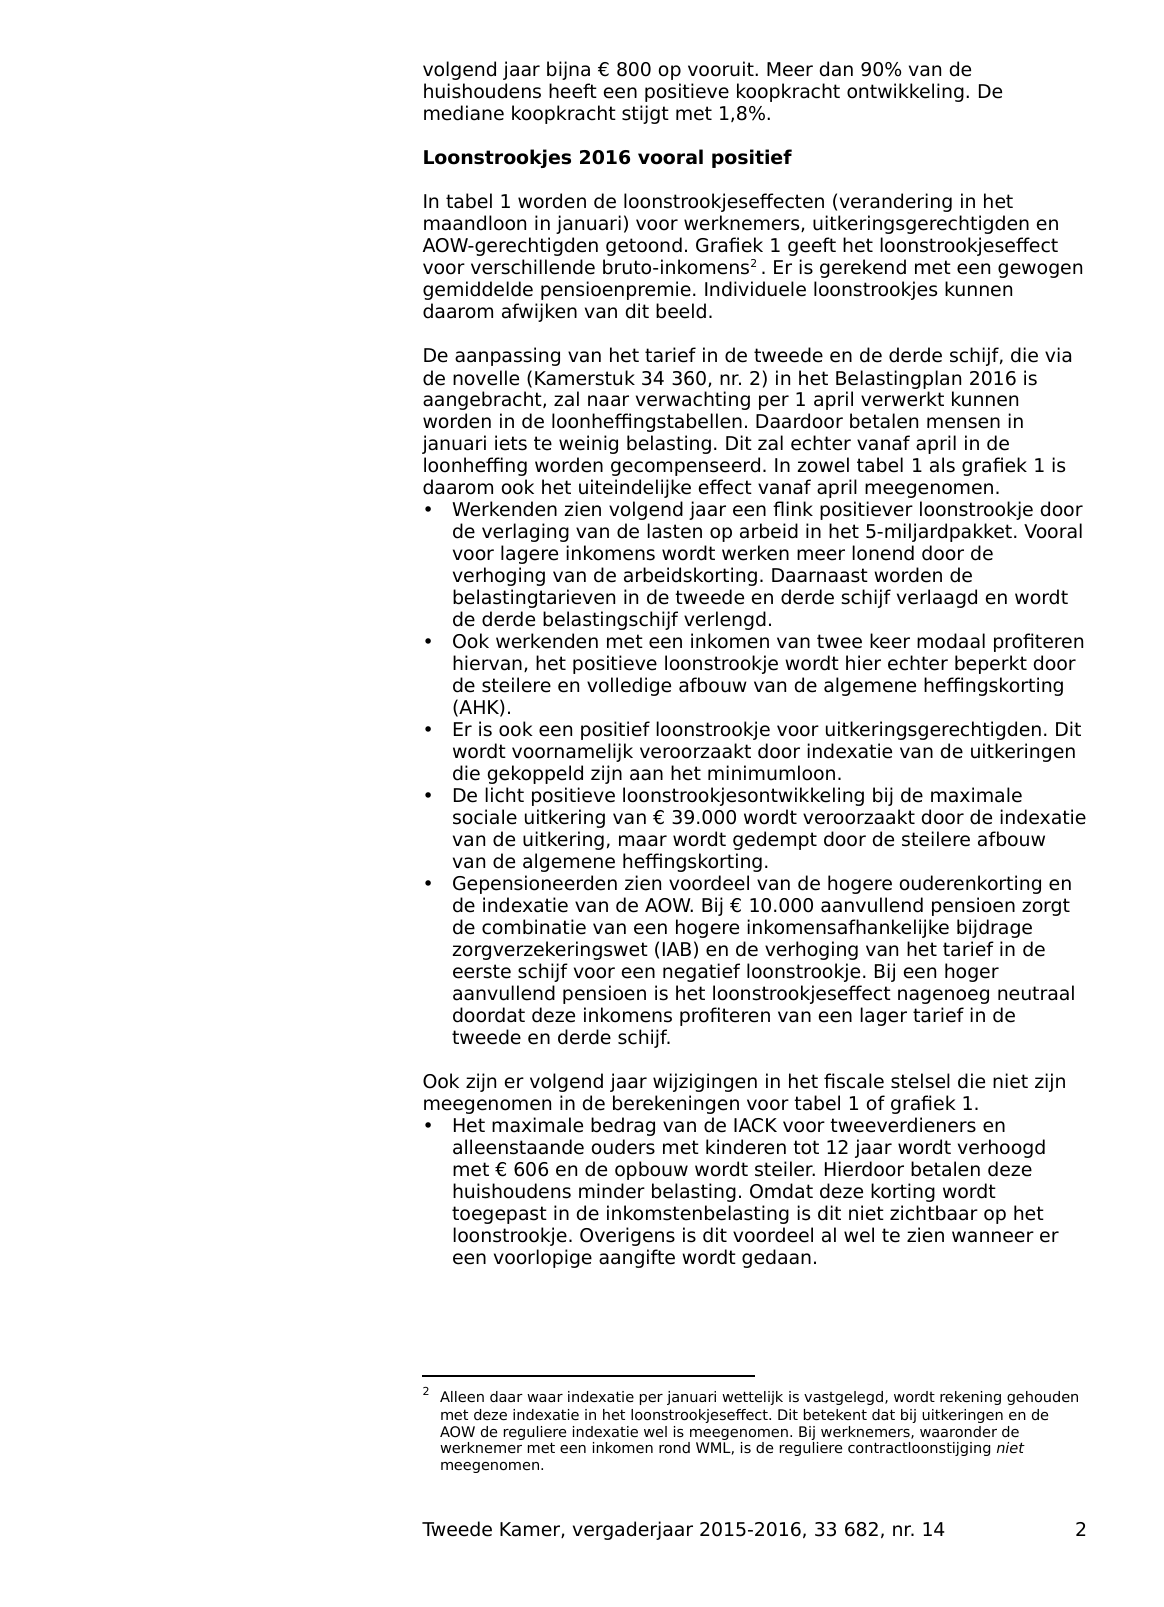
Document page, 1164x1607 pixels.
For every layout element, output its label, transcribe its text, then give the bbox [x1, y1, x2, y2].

text De aanpassing van het tarief in de tweede en de derde schijf, die via de novelle (Kamerstuk 34 360, nr. 2) in het Belastingplan 2016 is aangebracht, zal naar verwachting per 1 april verwerkt kunnen worden in de loonheffingstabellen. Daardoor betalen mensen in januari iets te weinig belasting. Dit zal echter vanaf april in de loonheffing worden gecompenseerd. In zowel tabel 1 als grafiek 1 is daarom ook het uiteindelijke effect vanaf april meegenomen. [422, 345, 1087, 499]
text • Er is ook een positief loonstrookje voor uitkeringsgerechtigden. Dit wordt voornamelijk veroorzaakt door indexatie van de uitkeringen die gekoppeld zijn aan het minimumloon. [422, 719, 1087, 785]
subtitle Loonstrookjes 2016 vooral positief [422, 147, 1087, 169]
text • Werkenden zien volgend jaar een flink positiever loonstrookje door de verlaging van de lasten op arbeid in het 5-miljardpakket. Vooral voor lagere inkomens wordt werken meer lonend door de verhoging van de arbeidskorting. Daarnaast worden de belastingtarieven in de tweede en derde schijf verlaagd en wordt de derde belastingschijf verlengd. [422, 499, 1087, 631]
text • De licht positieve loonstrookjesontwikkeling bij de maximale sociale uitkering van € 39.000 wordt veroorzaakt door de indexatie van de uitkering, maar wordt gedempt door de steilere afbouw van de algemene heffingskorting. [422, 785, 1087, 873]
text • Het maximale bedrag van de IACK voor tweeverdieners en alleenstaande ouders met kinderen tot 12 jaar wordt verhoogd met € 606 en de opbouw wordt steiler. Hierdoor betalen deze huishoudens minder belasting. Omdat deze korting wordt toegepast in de inkomstenbelasting is dit niet zichtbaar op het loonstrookje. Overigens is dit voordeel al wel te zien wanneer er een voorlopige aangifte wordt gedaan. [422, 1115, 1087, 1269]
text Ook zijn er volgend jaar wijzigingen in het fiscale stelsel die niet zijn meegenomen in de berekeningen voor tabel 1 of grafiek 1. [422, 1071, 1087, 1115]
text • Gepensioneerden zien voordeel van de hogere ouderenkorting en de indexatie van de AOW. Bij € 10.000 aanvullend pensioen zorgt de combinatie van een hogere inkomensafhankelijke bijdrage zorgverzekeringswet (IAB) en de verhoging van het tarief in de eerste schijf voor een negatief loonstrookje. Bij een hoger aanvullend pensioen is het loonstrookjeseffect nagenoeg neutraal doordat deze inkomens profiteren van een lager tarief in de tweede en derde schijf. [422, 873, 1087, 1049]
text Alleen daar waar indexatie per januari wettelijk is vastgelegd, wordt rekening gehouden met deze indexatie in het loonstrookjeseffect. Dit betekent dat bij uitkeringen en de AOW de reguliere indexatie wel is meegenomen. Bij werknemers, waaronder de werknemer met een inkomen rond WML, is de reguliere contractloonstijging niet meegenomen. [422, 1385, 1087, 1474]
text • Ook werkenden met een inkomen van twee keer modaal profiteren hiervan, het positieve loonstrookje wordt hier echter beperkt door de steilere en volledige afbouw van de algemene heffingskorting (AHK). [422, 631, 1087, 719]
text volgend jaar bijna € 800 op vooruit. Meer dan 90% van de huishoudens heeft een positieve koopkracht ontwikkeling. De mediane koopkracht stijgt met 1,8%. [422, 59, 1087, 125]
text In tabel 1 worden de loonstrookjeseffecten (verandering in het maandloon in januari) voor werknemers, uitkeringsgerechtigden en AOW-gerechtigden getoond. Grafiek 1 geeft het loonstrookjeseffect voor verschillende bruto-inkomens. Er is gerekend met een gewogen gemiddelde pensioenpremie. Individuele loonstrookjes kunnen daarom afwijken van dit beeld. [422, 191, 1087, 323]
